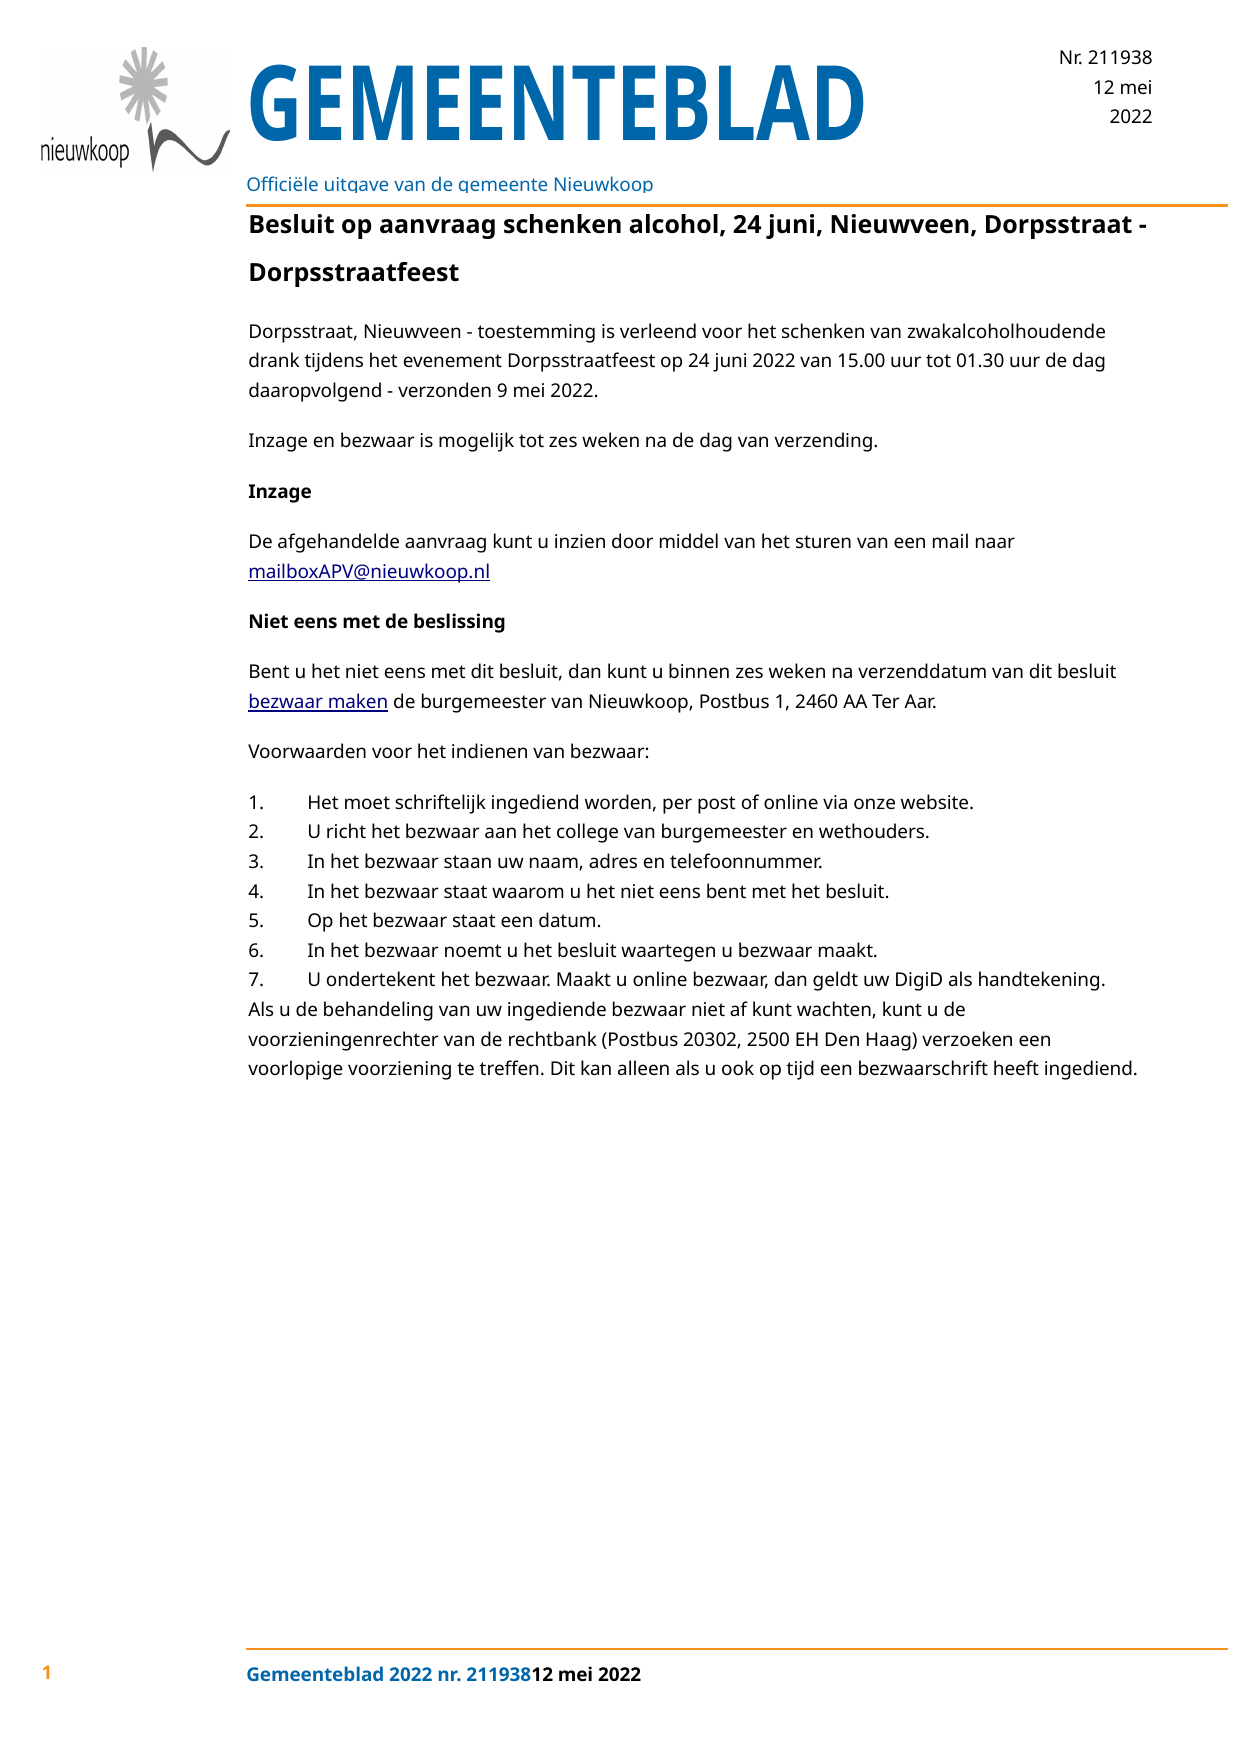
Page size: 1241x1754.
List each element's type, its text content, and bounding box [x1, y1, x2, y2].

list In het bezwaar staan uw naam, adres en telefoonnummer. [248, 848, 1152, 874]
list In het bezwaar noemt u het besluit waartegen u bezwaar maakt. [248, 937, 1152, 963]
list Op het bezwaar staat een datum. [248, 907, 1152, 933]
text Dorpsstraat, Nieuwveen - toestemming is verleend voor het schenken van zwakalcoholhoudende drank tijdens het evenement Dorpsstraatfeest op 24 juni 2022 van 15.00 uur tot 01.30 uur de dag daaropvolgend - verzonden 9 mei 2022. [248, 318, 1152, 403]
text Inzage en bezwaar is mogelijk tot zes weken na de dag van verzending. [248, 427, 1152, 453]
list Het moet schriftelijk ingediend worden, per post of online via onze website. [248, 789, 1152, 815]
text Als u de behandeling van uw ingediende bezwaar niet af kunt wachten, kunt u de voorzieningenrechter van de rechtbank (Postbus 20302, 2500 EH Den Haag) verzoeken een voorlopige voorziening te treffen. Dit kan alleen als u ook op tijd een bezwaarschrift heeft ingediend. [248, 996, 1152, 1081]
list In het bezwaar staat waarom u het niet eens bent met het besluit. [248, 878, 1152, 904]
list U ondertekent het bezwaar. Maakt u online bezwaar, dan geldt uw DigiD als handtekening. [248, 967, 1152, 992]
text Bent u het niet eens met dit besluit, dan kunt u binnen zes weken na verzenddatum van dit besluit bezwaar maken de burgemeester van Nieuwkoop, Postbus 1, 2460 AA Ter Aar. [248, 659, 1152, 714]
text De afgehandelde aanvraag kunt u inzien door middel van het sturen van een mail naar mailboxAPV@nieuwkoop.nl [248, 528, 1152, 584]
text Besluit op aanvraag schenken alcohol, 24 juni, Nieuwveen, Dorpsstraat - Dorpsstraatfeest [248, 207, 1152, 288]
text Voorwaarden voor het indienen van bezwaar: [248, 739, 1152, 764]
text Inzage [248, 478, 1152, 504]
list U richt het bezwaar aan het college van burgemeester en wethouders. [248, 819, 1152, 844]
picture [41, 47, 231, 172]
text Niet eens met de beslissing [248, 608, 1152, 634]
